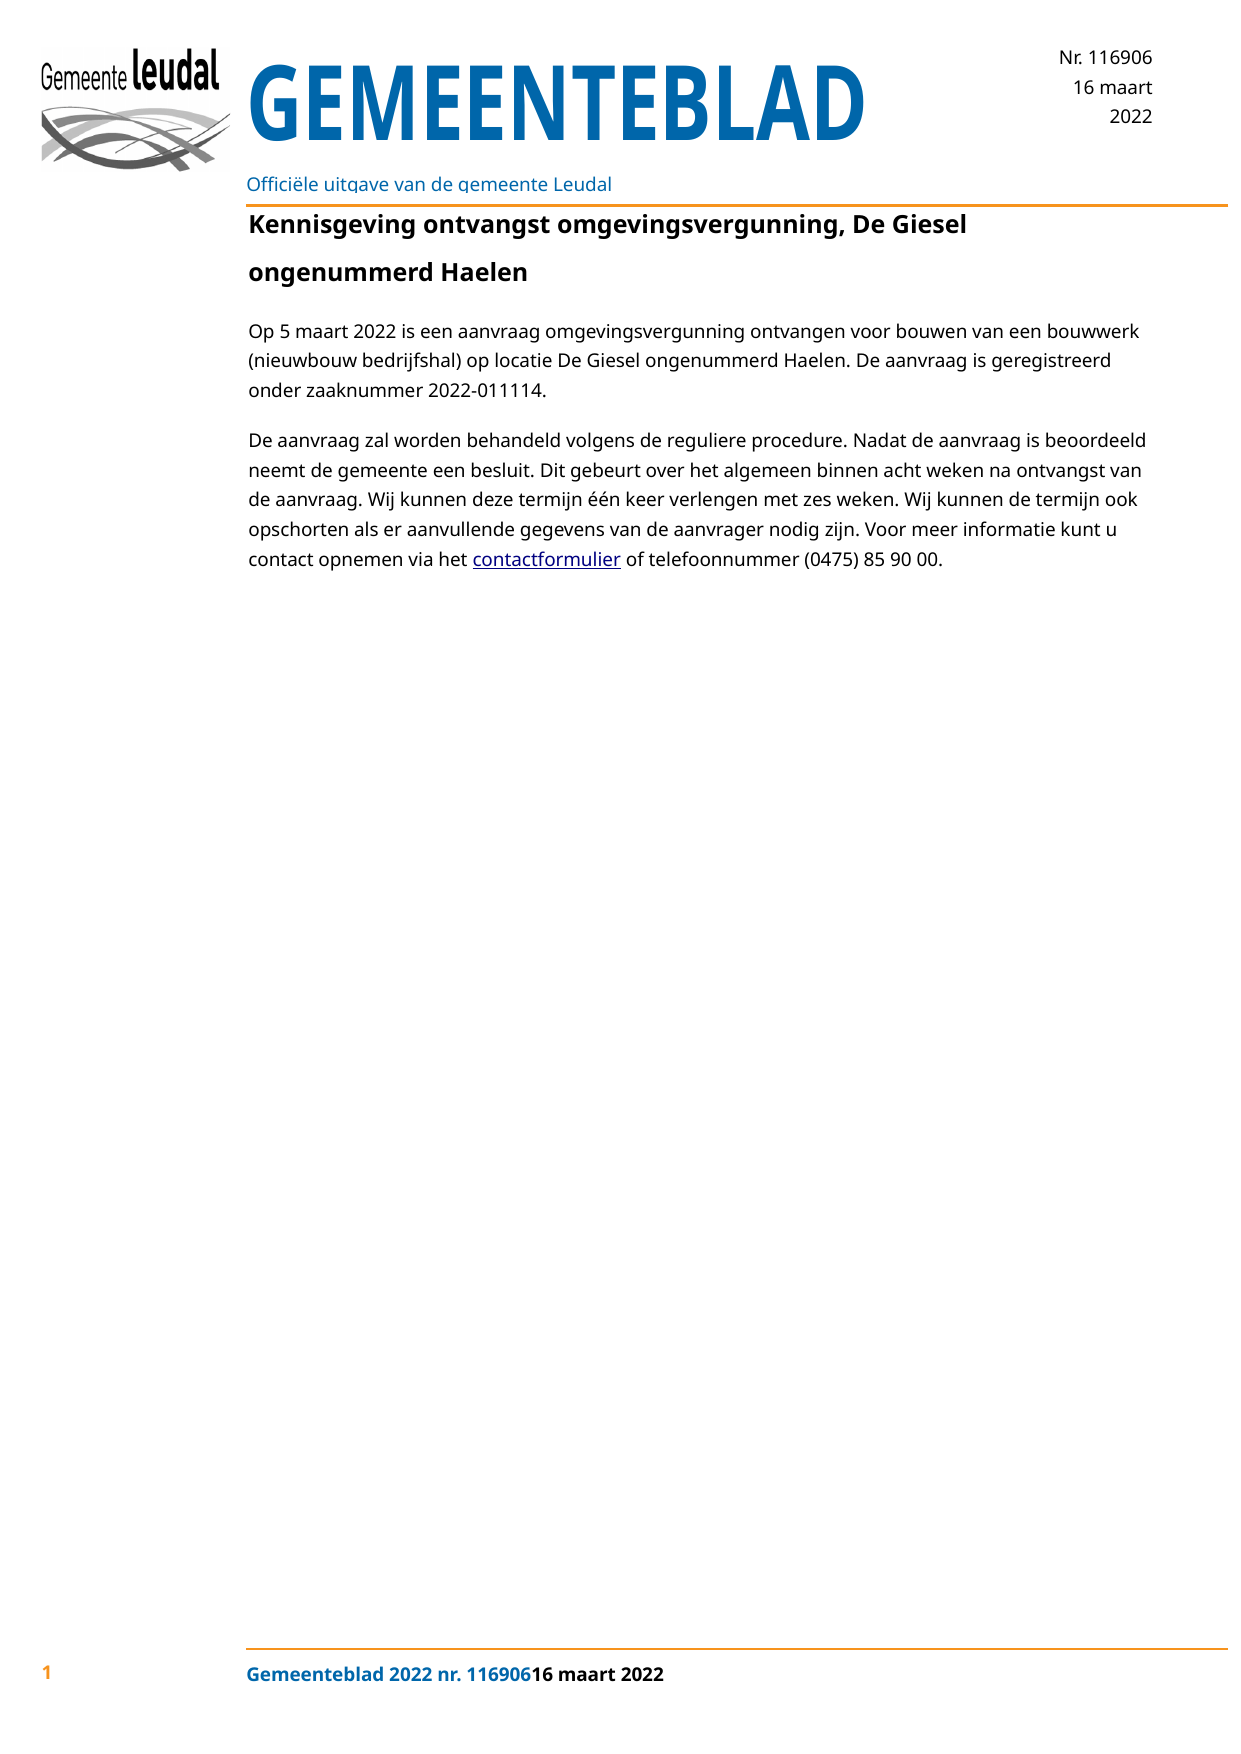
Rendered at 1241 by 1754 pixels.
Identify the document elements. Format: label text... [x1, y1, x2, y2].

text De aanvraag zal worden behandeld volgens de reguliere procedure. Nadat de aanvraag is beoordeeld neemt de gemeente een besluit. Dit gebeurt over het algemeen binnen acht weken na ontvangst van de aanvraag. Wij kunnen deze termijn één keer verlengen met zes weken. Wij kunnen de termijn ook opschorten als er aanvullende gegevens van de aanvrager nodig zijn. Voor meer informatie kunt u contact opnemen via het contactformulier of telefoonnummer (0475) 85 90 00. [248, 427, 1152, 572]
picture [41, 47, 231, 172]
text Kennisgeving ontvangst omgevingsvergunning, De Giesel ongenummerd Haelen [248, 207, 1152, 288]
text Op 5 maart 2022 is een aanvraag omgevingsvergunning ontvangen voor bouwen van een bouwwerk (nieuwbouw bedrijfshal) op locatie De Giesel ongenummerd Haelen. De aanvraag is geregistreerd onder zaaknummer 2022-011114. [248, 318, 1152, 403]
